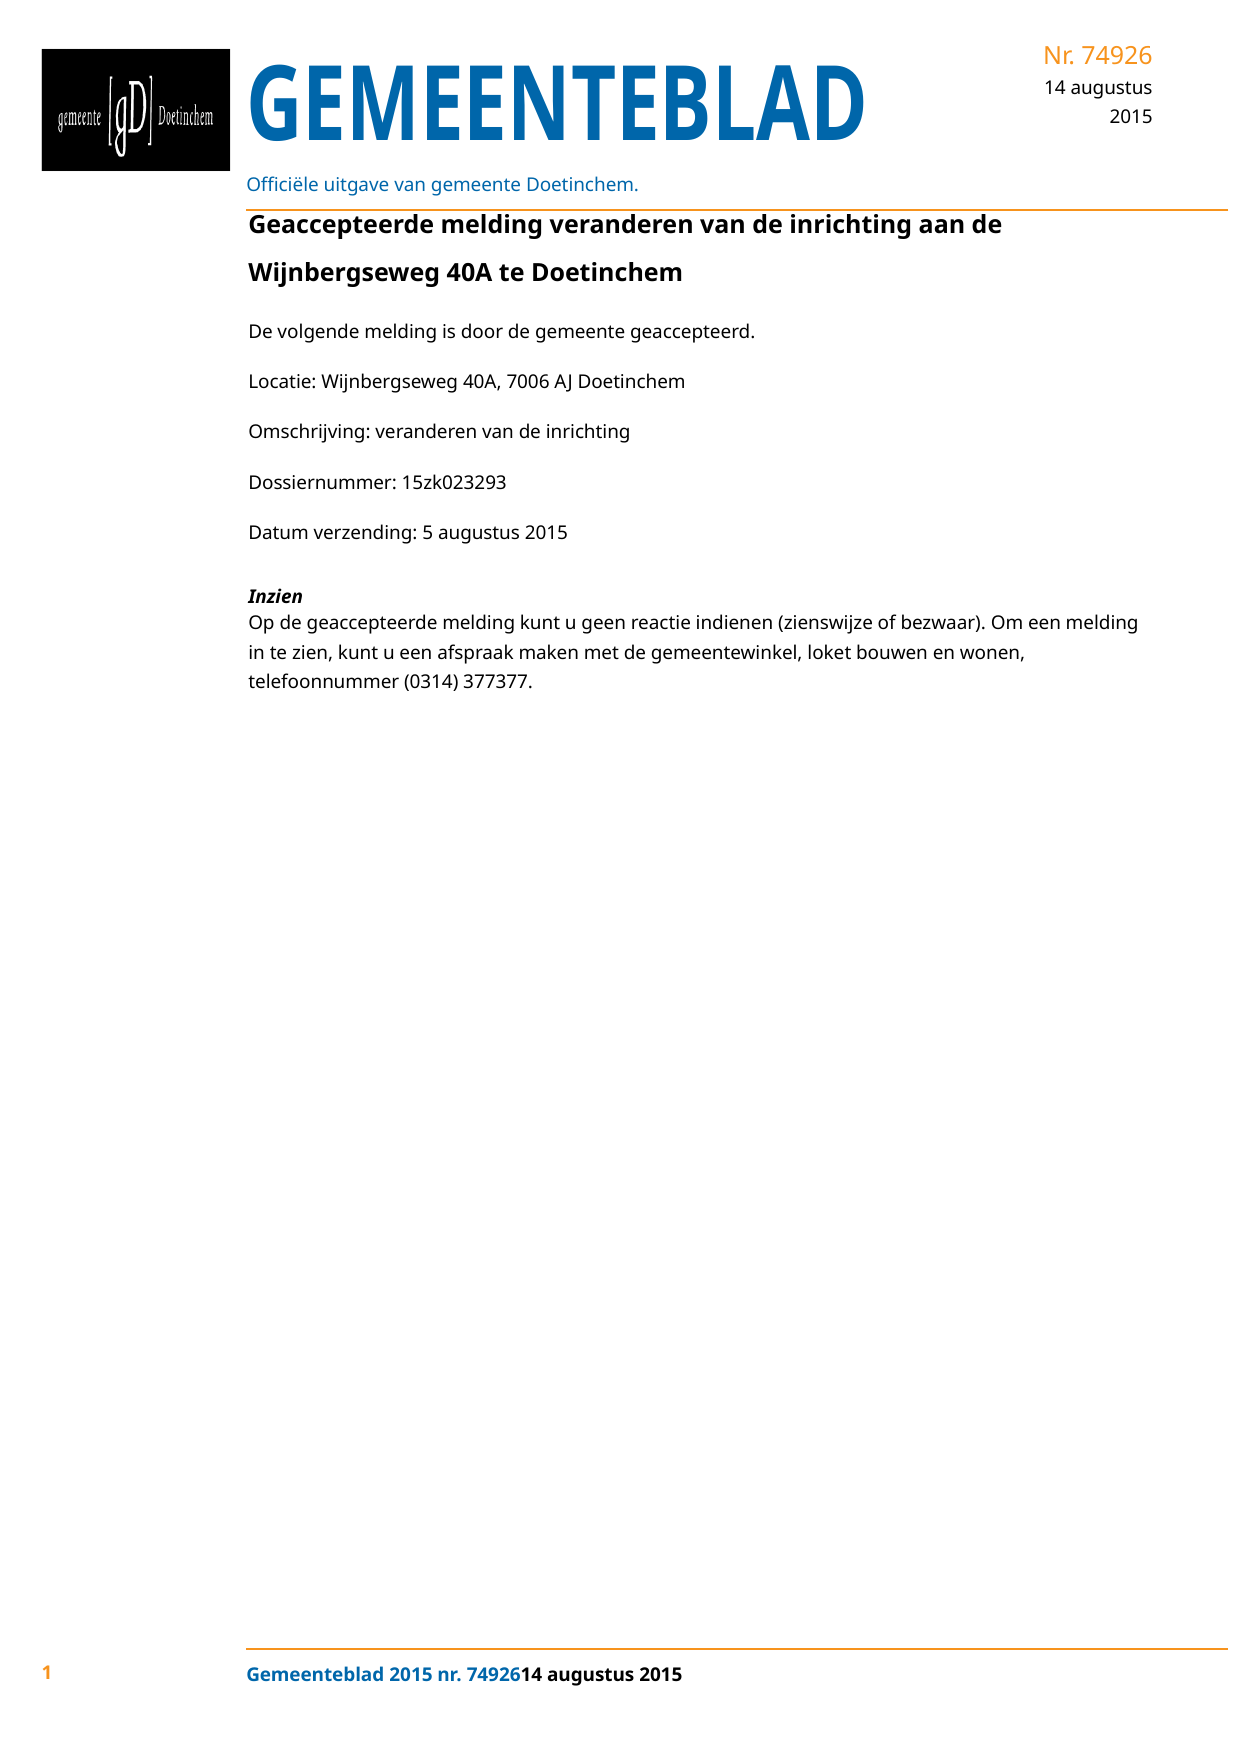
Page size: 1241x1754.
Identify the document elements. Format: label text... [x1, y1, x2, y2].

text Omschrijving: veranderen van de inrichting [248, 419, 1152, 444]
text Datum verzending: 5 augustus 2015 [248, 519, 1152, 545]
text Locatie: Wijnbergseweg 40A, 7006 AJ Doetinchem [248, 368, 1152, 394]
picture [41, 47, 231, 172]
text Dossiernummer: 15zk023293 [248, 469, 1152, 495]
text Inzien [248, 583, 1152, 609]
text De volgende melding is door de gemeente geaccepteerd. [248, 318, 1152, 344]
text Geaccepteerde melding veranderen van de inrichting aan de Wijnbergseweg 40A te Doetinchem [248, 211, 1152, 288]
text Op de geaccepteerde melding kunt u geen reactie indienen (zienswijze of bezwaar). Om een melding in te zien, kunt u een afspraak maken met de gemeentewinkel, loket bouwen en wonen, telefoonnummer (0314) 377377. [248, 609, 1152, 694]
